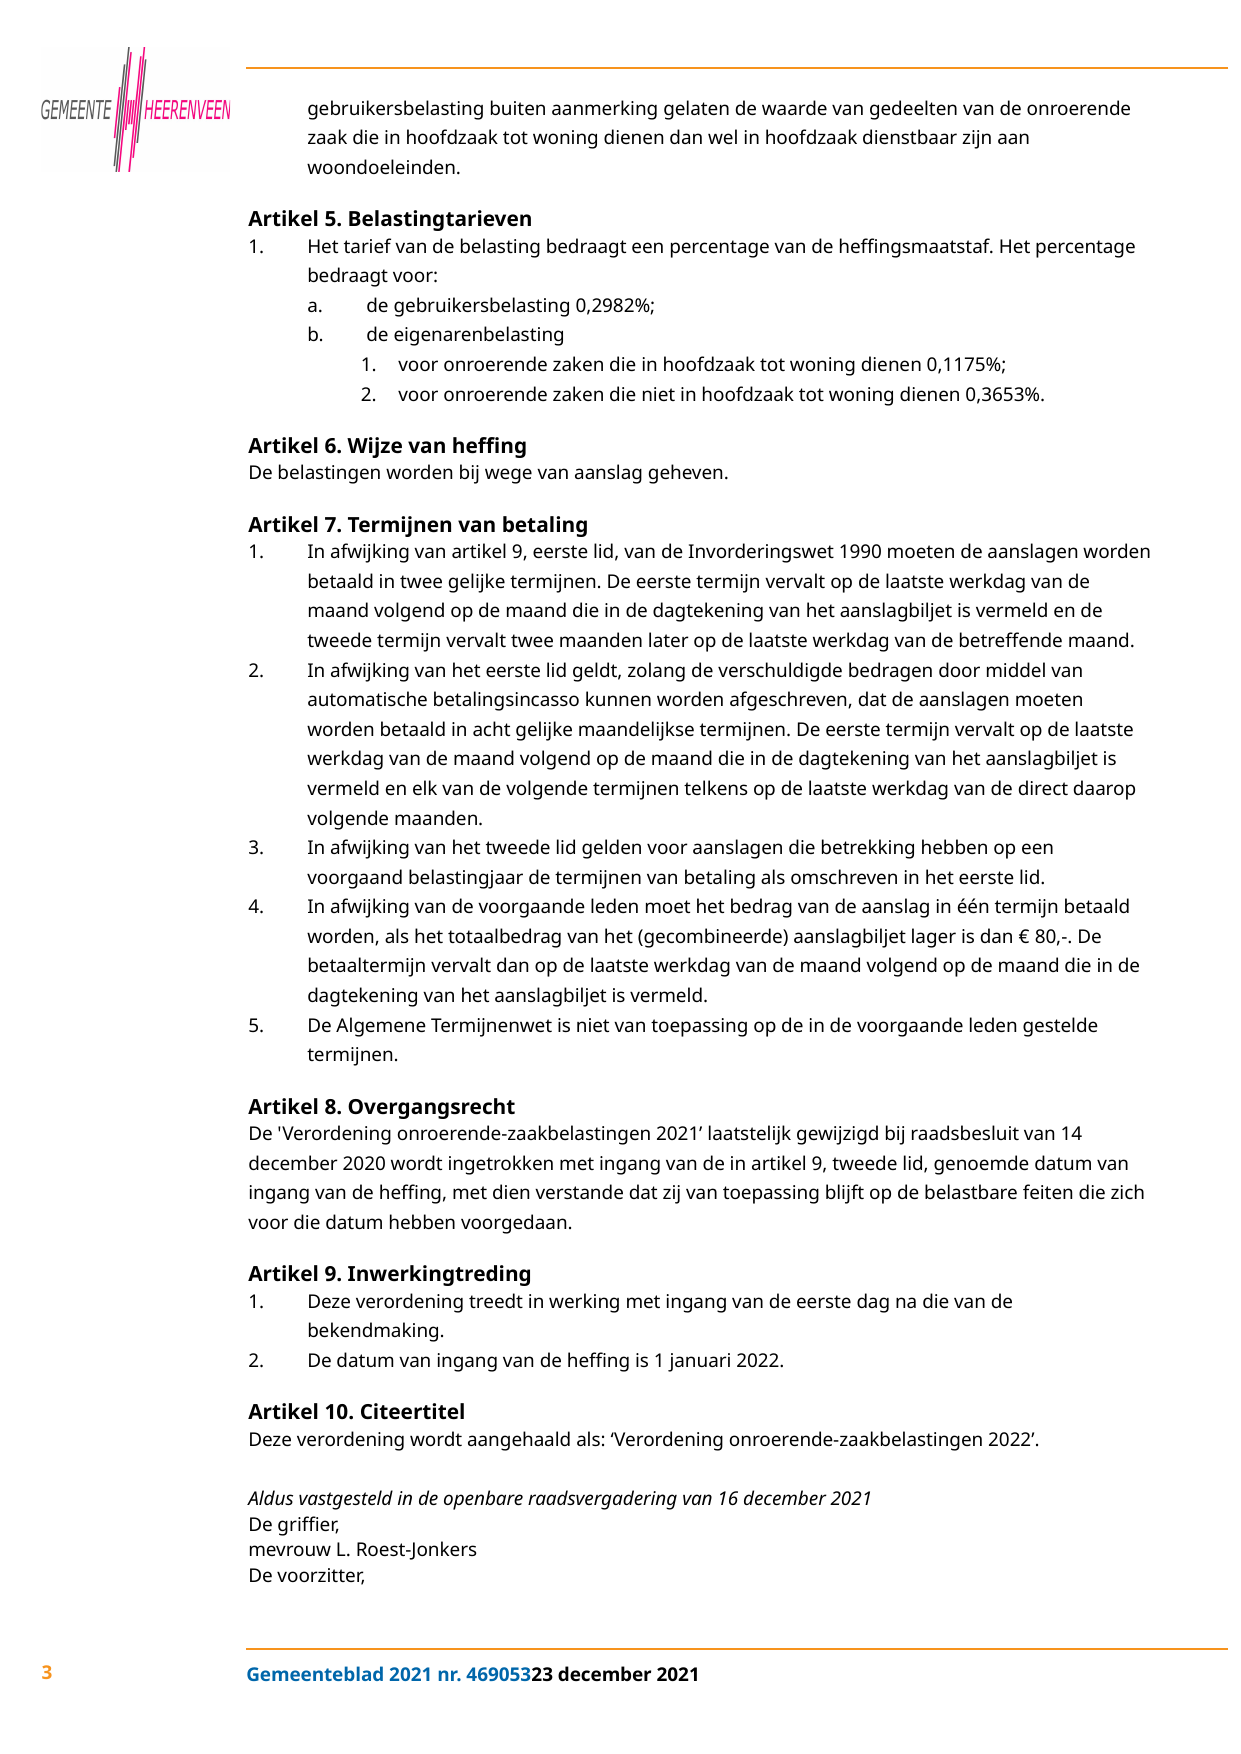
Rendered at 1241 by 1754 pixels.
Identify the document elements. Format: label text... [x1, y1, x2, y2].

list Het tarief van de belasting bedraagt een percentage van de heffingsmaatstaf. Het percentage bedraagt voor: [248, 233, 1152, 288]
text Artikel 7. Termijnen van betaling [248, 510, 1152, 538]
text Artikel 10. Citeertitel [248, 1397, 1152, 1426]
list de gebruikersbelasting 0,2982%; [307, 292, 1152, 318]
text De 'Verordening onroerende-zaakbelastingen 2021’ laatstelijk gewijzigd bij raadsbesluit van 14 december 2020 wordt ingetrokken met ingang van de in artikel 9, tweede lid, genoemde datum van ingang van de heffing, met dien verstande dat zij van toepassing blijft op de belastbare feiten die zich voor die datum hebben voorgedaan. [248, 1120, 1152, 1235]
text De griffier, [248, 1511, 1152, 1536]
list De datum van ingang van de heffing is 1 januari 2022. [248, 1347, 1152, 1373]
list In afwijking van het tweede lid gelden voor aanslagen die betrekking hebben op een voorgaand belastingjaar de termijnen van betaling als omschreven in het eerste lid. [248, 834, 1152, 889]
list de eigenarenbelasting [307, 322, 1152, 347]
text Artikel 5. Belastingtarieven [248, 204, 1152, 233]
text mevrouw L. Roest-Jonkers [248, 1536, 1152, 1562]
list voor onroerende zaken die niet in hoofdzaak tot woning dienen 0,3653%. [361, 381, 1152, 406]
text De voorzitter, [248, 1562, 1152, 1588]
list gebruikersbelasting buiten aanmerking gelaten de waarde van gedeelten van de onroerende zaak die in hoofdzaak tot woning dienen dan wel in hoofdzaak dienstbaar zijn aan woondoeleinden. [248, 95, 1152, 180]
text Deze verordening wordt aangehaald als: ‘Verordening onroerende-zaakbelastingen 2022’. [248, 1426, 1152, 1452]
text De belastingen worden bij wege van aanslag geheven. [248, 459, 1152, 485]
list In afwijking van de voorgaande leden moet het bedrag van de aanslag in één termijn betaald worden, als het totaalbedrag van het (gecombineerde) aanslagbiljet lager is dan € 80,-. De betaaltermijn vervalt dan op de laatste werkdag van de maand volgend op de maand die in de dagtekening van het aanslagbiljet is vermeld. [248, 893, 1152, 1008]
text Artikel 9. Inwerkingtreding [248, 1259, 1152, 1288]
list voor onroerende zaken die in hoofdzaak tot woning dienen 0,1175%; [361, 351, 1152, 377]
list De Algemene Termijnenwet is niet van toepassing op de in de voorgaande leden gestelde termijnen. [248, 1012, 1152, 1067]
list In afwijking van artikel 9, eerste lid, van de Invorderingswet 1990 moeten de aanslagen worden betaald in twee gelijke termijnen. De eerste termijn vervalt op de laatste werkdag van de maand volgend op de maand die in de dagtekening van het aanslagbiljet is vermeld en de tweede termijn vervalt twee maanden later op de laatste werkdag van de betreffende maand. [248, 538, 1152, 653]
text Artikel 6. Wijze van heffing [248, 431, 1152, 459]
text Aldus vastgesteld in de openbare raadsvergadering van 16 december 2021 [248, 1485, 1152, 1511]
text Artikel 8. Overgangsrecht [248, 1092, 1152, 1120]
picture [41, 47, 231, 172]
list In afwijking van het eerste lid geldt, zolang de verschuldigde bedragen door middel van automatische betalingsincasso kunnen worden afgeschreven, dat de aanslagen moeten worden betaald in acht gelijke maandelijkse termijnen. De eerste termijn vervalt op de laatste werkdag van de maand volgend op de maand die in de dagtekening van het aanslagbiljet is vermeld en elk van de volgende termijnen telkens op de laatste werkdag van de direct daarop volgende maanden. [248, 657, 1152, 830]
list Deze verordening treedt in werking met ingang van de eerste dag na die van de bekendmaking. [248, 1288, 1152, 1343]
